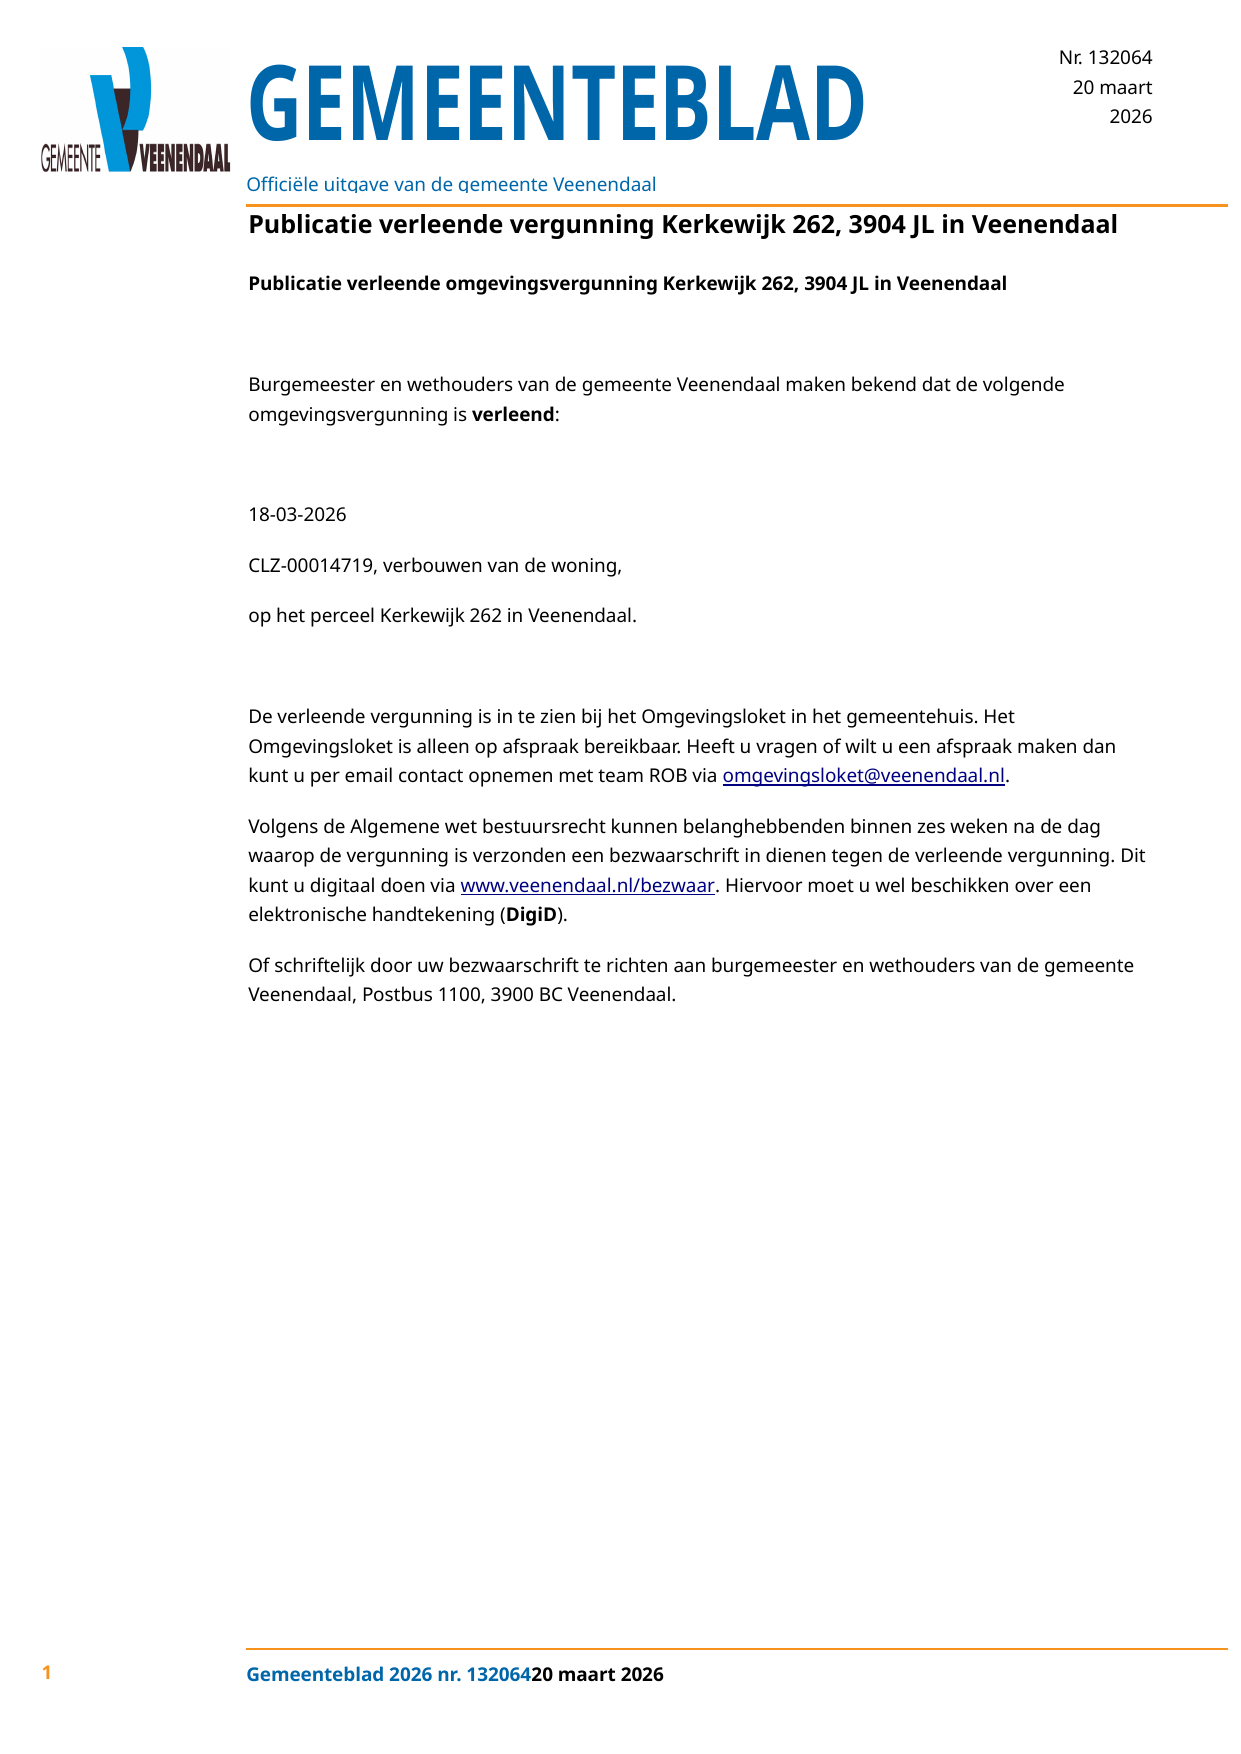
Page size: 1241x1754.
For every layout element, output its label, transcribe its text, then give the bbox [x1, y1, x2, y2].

text 18-03-2026 [248, 502, 1152, 527]
text Volgens de Algemene wet bestuursrecht kunnen belanghebbenden binnen zes weken na de dag waarop de vergunning is verzonden een bezwaarschrift in dienen tegen de verleende vergunning. Dit kunt u digitaal doen via www.veenendaal.nl/bezwaar. Hiervoor moet u wel beschikken over een elektronische handtekening (DigiD). [248, 813, 1152, 927]
text Burgemeester en wethouders van de gemeente Veenendaal maken bekend dat de volgende omgevingsvergunning is verleend: [248, 371, 1152, 426]
text Publicatie verleende vergunning Kerkewijk 262, 3904 JL in Veenendaal [248, 207, 1152, 241]
text CLZ-00014719, verbouwen van de woning, [248, 552, 1152, 578]
picture [123, 47, 231, 172]
text De verleende vergunning is in te zien bij het Omgevingsloket in het gemeentehuis. Het Omgevingsloket is alleen op afspraak bereikbaar. Heeft u vragen of wilt u een afspraak maken dan kunt u per email contact opnemen met team ROB via omgevingsloket@veenendaal.nl. [248, 703, 1152, 788]
text Of schriftelijk door uw bezwaarschrift te richten aan burgemeester en wethouders van de gemeente Veenendaal, Postbus 1100, 3900 BC Veenendaal. [248, 952, 1152, 1007]
picture [41, 47, 130, 172]
text Publicatie verleende omgevingsvergunning Kerkewijk 262, 3904 JL in Veenendaal [248, 270, 1152, 296]
text op het perceel Kerkewijk 262 in Veenendaal. [248, 602, 1152, 628]
